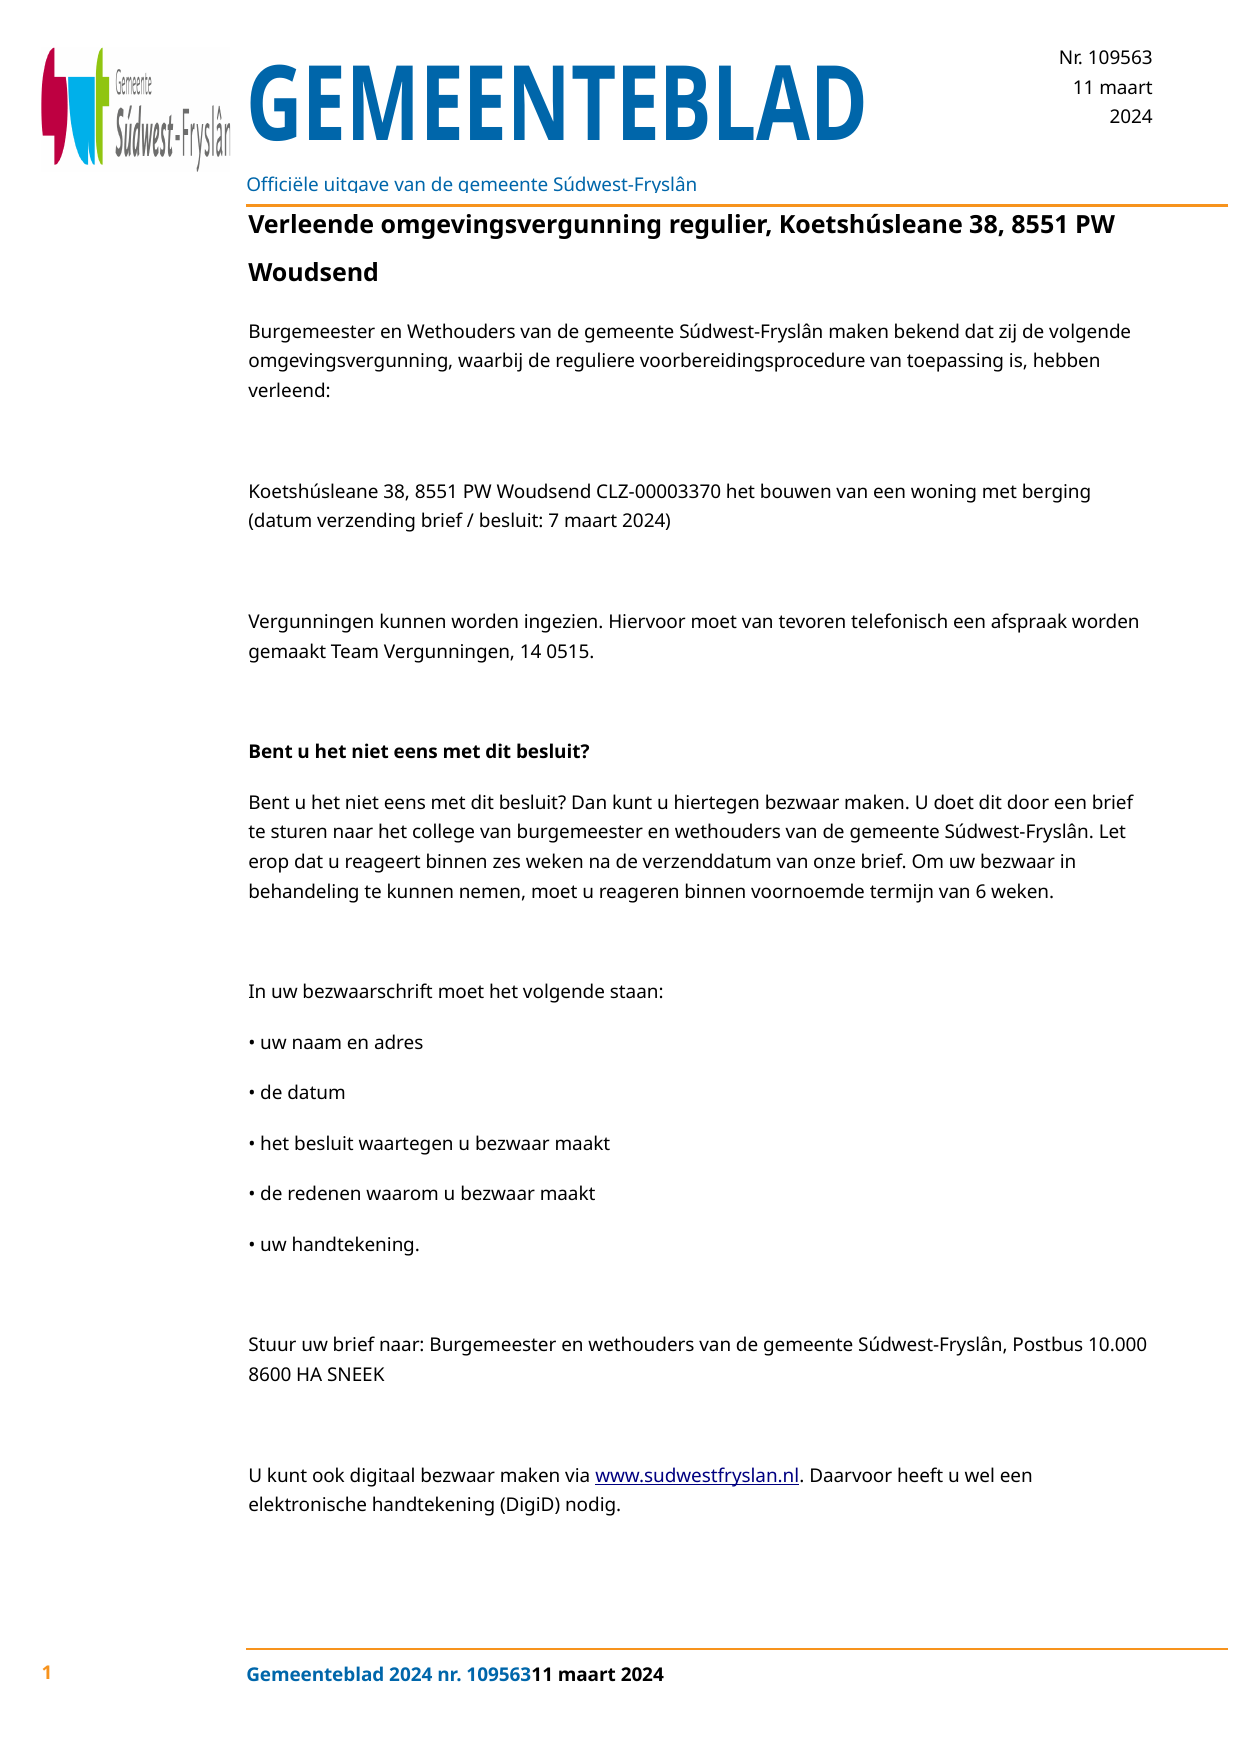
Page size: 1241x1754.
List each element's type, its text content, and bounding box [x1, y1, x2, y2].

text Verleende omgevingsvergunning regulier, Koetshúsleane 38, 8551 PW Woudsend [248, 207, 1152, 288]
text • uw naam en adres [248, 1029, 1152, 1055]
text Stuur uw brief naar: Burgemeester en wethouders van de gemeente Súdwest-Fryslân, Postbus 10.000 8600 HA SNEEK [248, 1332, 1152, 1387]
text • uw handtekening. [248, 1231, 1152, 1257]
text Bent u het niet eens met dit besluit? Dan kunt u hiertegen bezwaar maken. U doet dit door een brief te sturen naar het college van burgemeester en wethouders van de gemeente Súdwest-Fryslân. Let erop dat u reageert binnen zes weken na de verzenddatum van onze brief. Om uw bezwaar in behandeling te kunnen nemen, moet u reageren binnen voornoemde termijn van 6 weken. [248, 789, 1152, 904]
text Koetshúsleane 38, 8551 PW Woudsend CLZ-00003370 het bouwen van een woning met berging (datum verzending brief / besluit: 7 maart 2024) [248, 478, 1152, 533]
text • de datum [248, 1079, 1152, 1105]
text • het besluit waartegen u bezwaar maakt [248, 1130, 1152, 1156]
text Burgemeester en Wethouders van de gemeente Súdwest-Fryslân maken bekend dat zij de volgende omgevingsvergunning, waarbij de reguliere voorbereidingsprocedure van toepassing is, hebben verleend: [248, 318, 1152, 403]
text In uw bezwaarschrift moet het volgende staan: [248, 979, 1152, 1004]
text U kunt ook digitaal bezwaar maken via www.sudwestfryslan.nl. Daarvoor heeft u wel een elektronische handtekening (DigiD) nodig. [248, 1462, 1152, 1517]
text Bent u het niet eens met dit besluit? [248, 739, 1152, 764]
text Vergunningen kunnen worden ingezien. Hiervoor moet van tevoren telefonisch een afspraak worden gemaakt Team Vergunningen, 14 0515. [248, 608, 1152, 664]
text • de redenen waarom u bezwaar maakt [248, 1180, 1152, 1206]
picture [41, 47, 231, 172]
